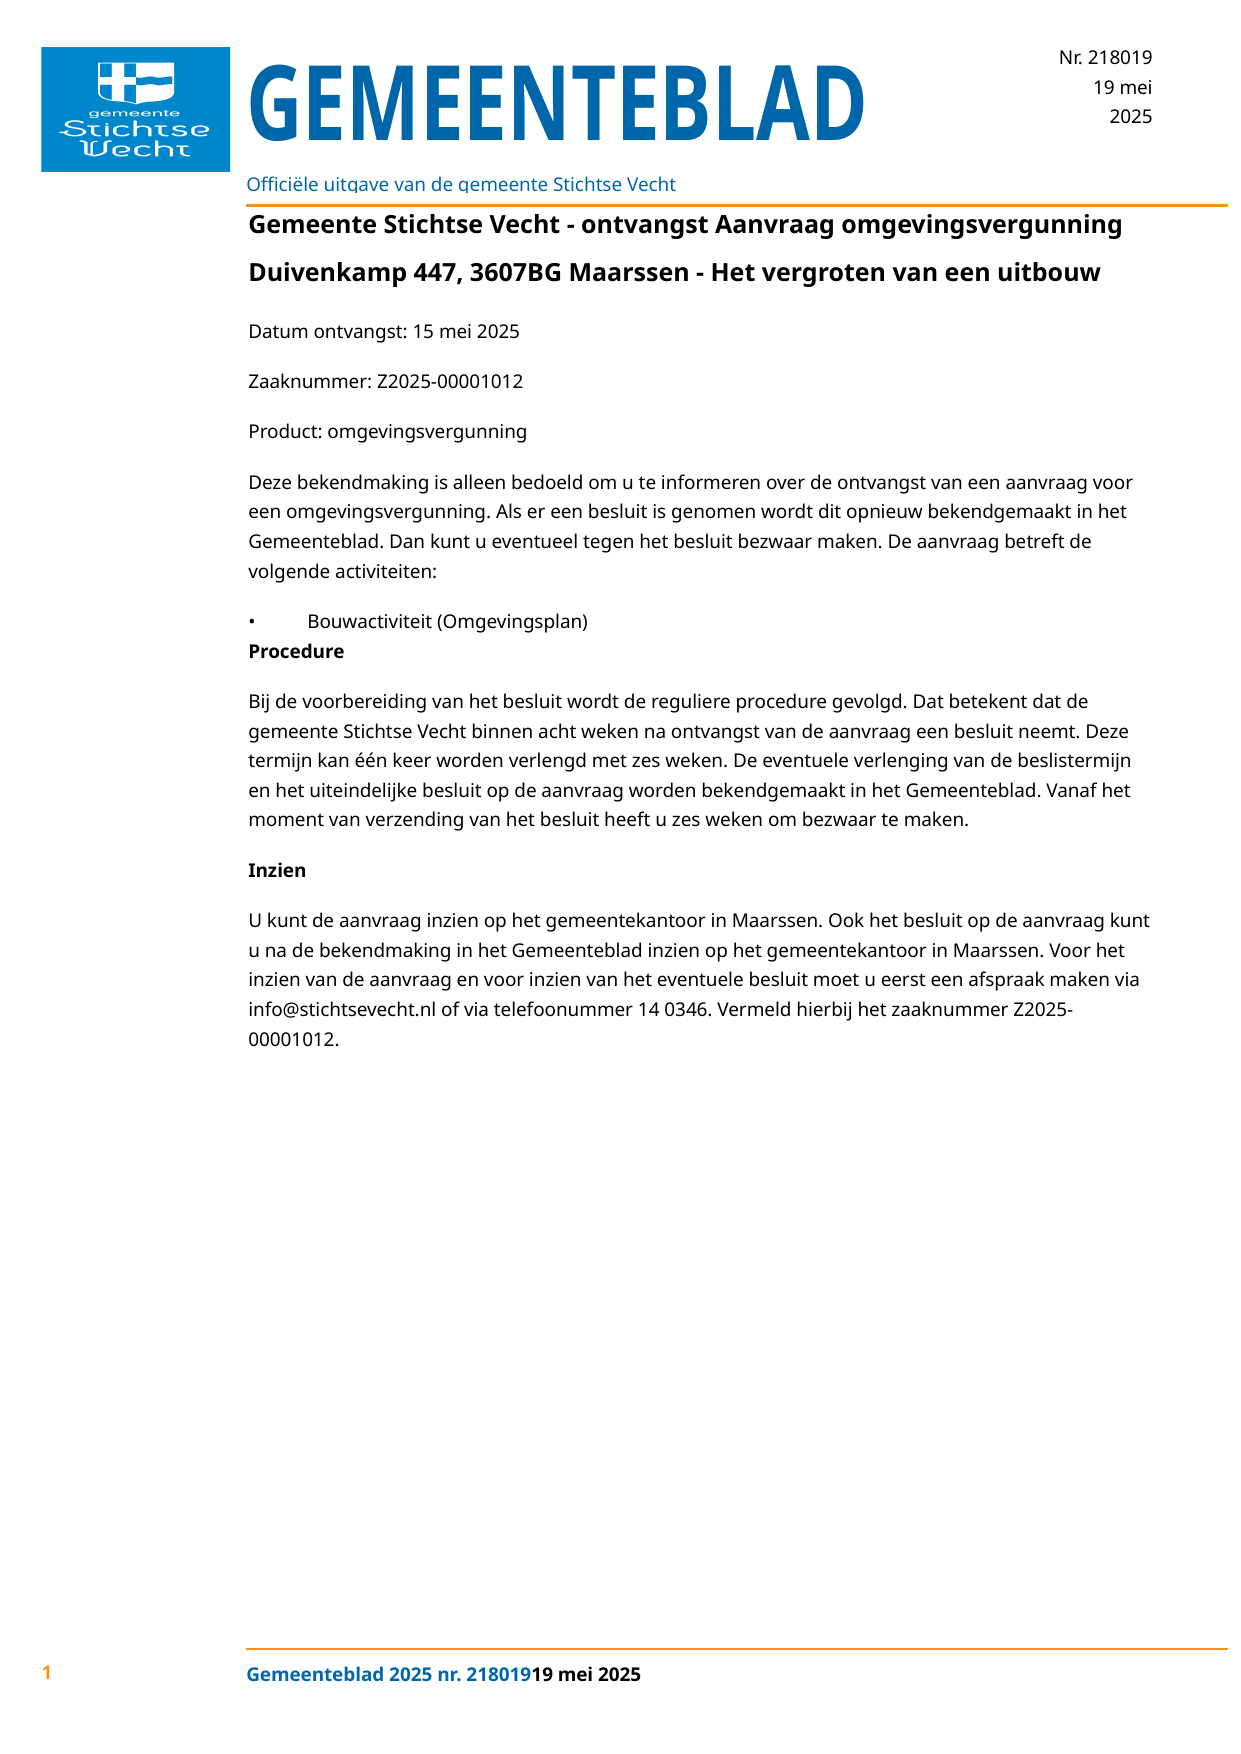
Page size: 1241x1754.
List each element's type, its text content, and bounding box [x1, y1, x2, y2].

list Bouwactiviteit (Omgevingsplan) [248, 608, 1152, 634]
picture [99, 63, 135, 101]
text Product: omgevingsvergunning [248, 419, 1152, 444]
text Procedure [248, 638, 1152, 664]
text Gemeente Stichtse Vecht - ontvangst Aanvraag omgevingsvergunning Duivenkamp 447, 3607BG Maarssen - Het vergroten van een uitbouw [248, 207, 1152, 288]
text Inzien [248, 857, 1152, 883]
text Bij de voorbereiding van het besluit wordt de reguliere procedure gevolgd. Dat betekent dat de gemeente Stichtse Vecht binnen acht weken na ontvangst van de aanvraag een besluit neemt. Deze termijn kan één keer worden verlengd met zes weken. De eventuele verlenging van de beslistermijn en het uiteindelijke besluit op de aanvraag worden bekendgemaakt in het Gemeenteblad. Vanaf het moment van verzending van het besluit heeft u zes weken om bezwaar te maken. [248, 688, 1152, 832]
text Deze bekendmaking is alleen bedoeld om u te informeren over de ontvangst van een aanvraag voor een omgevingsvergunning. Als er een besluit is genomen wordt dit opnieuw bekendgemaakt in het Gemeenteblad. Dan kunt u eventueel tegen het besluit bezwaar maken. De aanvraag betreft de volgende activiteiten: [248, 469, 1152, 584]
text U kunt de aanvraag inzien op het gemeentekantoor in Maarssen. Ook het besluit op de aanvraag kunt u na de bekendmaking in het Gemeenteblad inzien op het gemeentekantoor in Maarssen. Voor het inzien van de aanvraag en voor inzien van het eventuele besluit moet u eerst een afspraak maken via info@stichtsevecht.nl of via telefoonummer 14 0346. Vermeld hierbij het zaaknummer Z2025-00001012. [248, 907, 1152, 1052]
picture [137, 63, 174, 103]
text Zaaknummer: Z2025-00001012 [248, 368, 1152, 394]
text Datum ontvangst: 15 mei 2025 [248, 318, 1152, 344]
